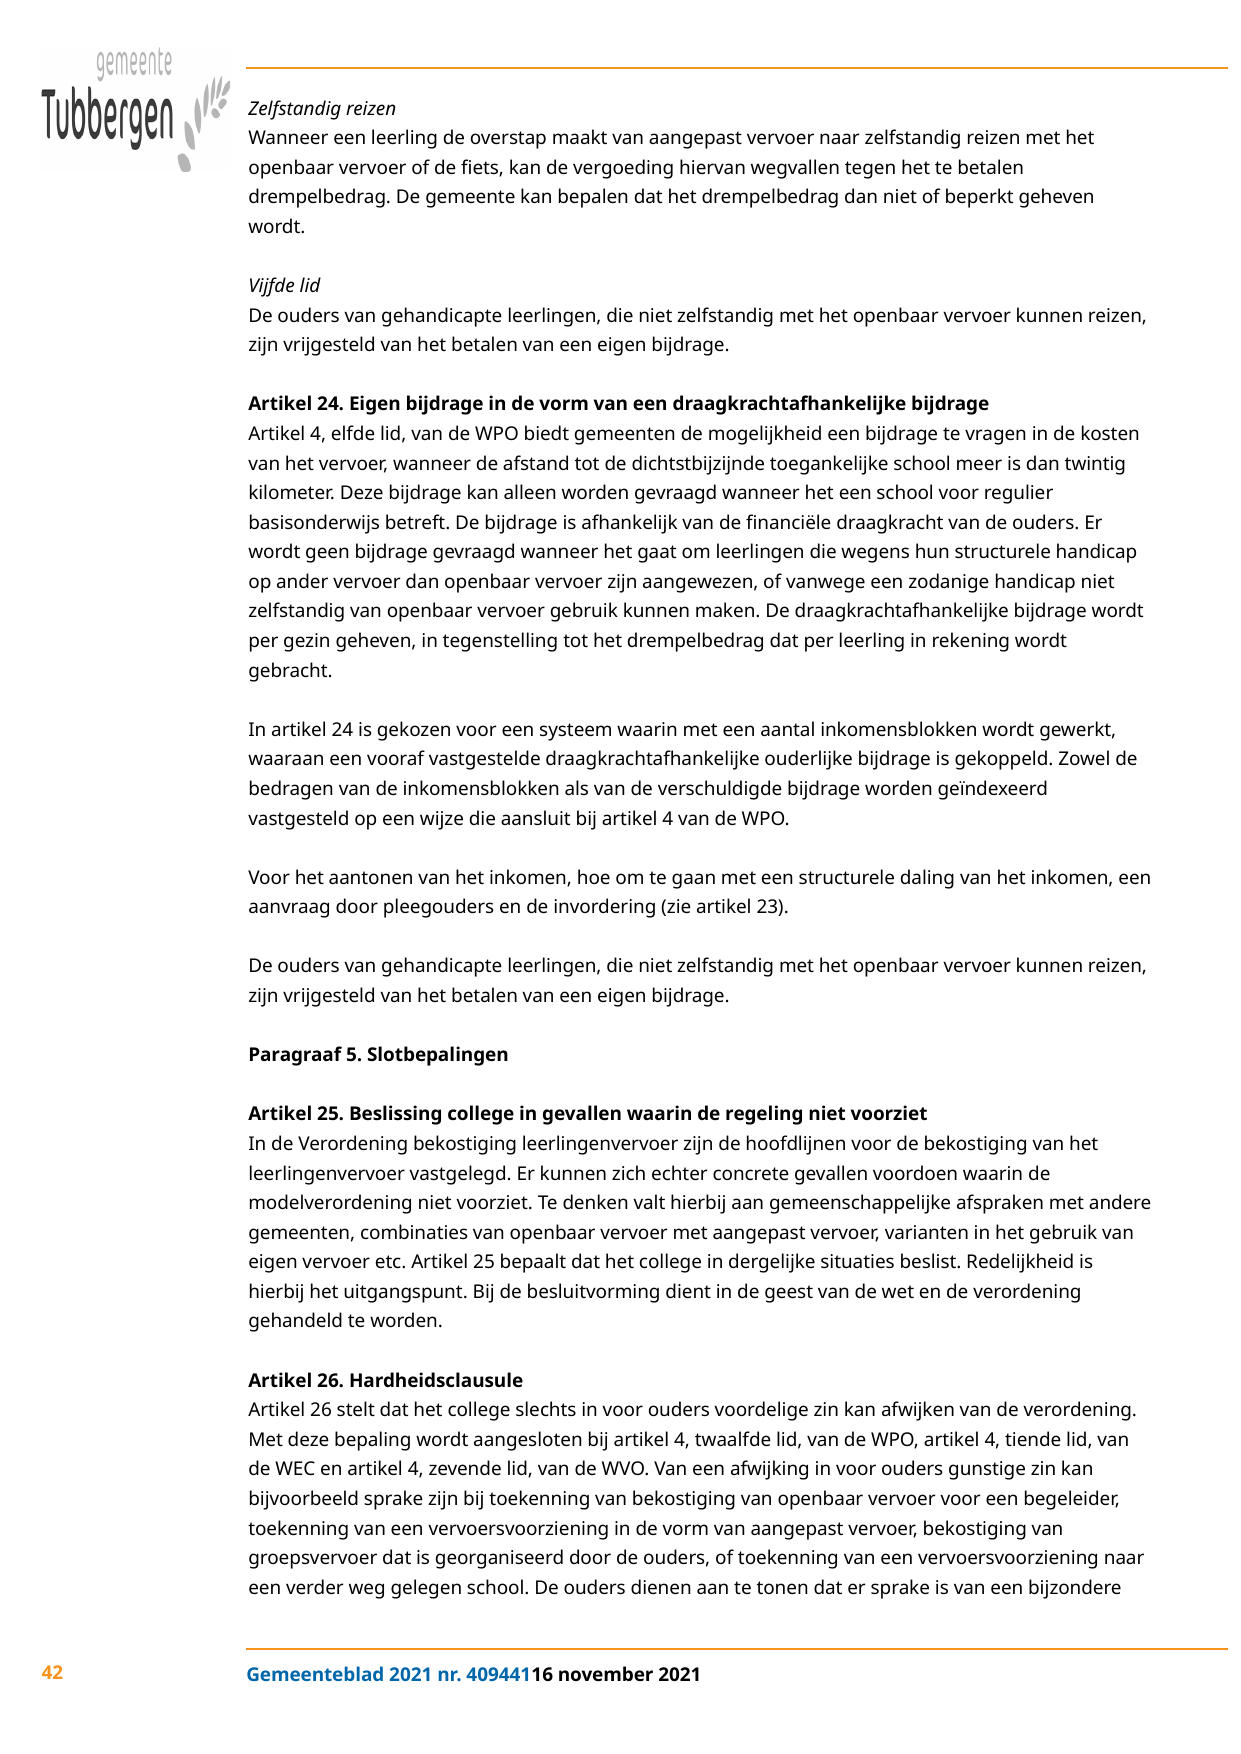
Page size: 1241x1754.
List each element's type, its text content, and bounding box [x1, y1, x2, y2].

text Artikel 26 stelt dat het college slechts in voor ouders voordelige zin kan afwijken van de verordening. Met deze bepaling wordt aangesloten bij artikel 4, twaalfde lid, van de WPO, artikel 4, tiende lid, van de WEC en artikel 4, zevende lid, van de WVO. Van een afwijking in voor ouders gunstige zin kan bijvoorbeeld sprake zijn bij toekenning van bekostiging van openbaar vervoer voor een begeleider, toekenning van een vervoersvoorziening in de vorm van aangepast vervoer, bekostiging van groepsvervoer dat is georganiseerd door de ouders, of toekenning van een vervoersvoorziening naar een verder weg gelegen school. De ouders dienen aan te tonen dat er sprake is van een bijzondere [248, 1396, 1152, 1600]
text In de Verordening bekostiging leerlingenvervoer zijn de hoofdlijnen voor de bekostiging van het leerlingenvervoer vastgelegd. Er kunnen zich echter concrete gevallen voordoen waarin de modelverordening niet voorziet. Te denken valt hierbij aan gemeenschappelijke afspraken met andere gemeenten, combinaties van openbaar vervoer met aangepast vervoer, varianten in het gebruik van eigen vervoer etc. Artikel 25 bepaalt dat het college in dergelijke situaties beslist. Redelijkheid is hierbij het uitgangspunt. Bij de besluitvorming dient in de geest van de wet en de verordening gehandeld te worden. [248, 1130, 1152, 1333]
text De ouders van gehandicapte leerlingen, die niet zelfstandig met het openbaar vervoer kunnen reizen, zijn vrijgesteld van het betalen van een eigen bijdrage. [248, 302, 1152, 357]
picture [41, 47, 231, 172]
text Artikel 26. Hardheidsclausule [248, 1367, 1152, 1393]
text De ouders van gehandicapte leerlingen, die niet zelfstandig met het openbaar vervoer kunnen reizen, zijn vrijgesteld van het betalen van een eigen bijdrage. [248, 953, 1152, 1008]
text In artikel 24 is gekozen voor een systeem waarin met een aantal inkomensblokken wordt gewerkt, waaraan een vooraf vastgestelde draagkrachtafhankelijke ouderlijke bijdrage is gekoppeld. Zowel de bedragen van de inkomensblokken als van de verschuldigde bijdrage worden geïndexeerd vastgesteld op een wijze die aansluit bij artikel 4 van de WPO. [248, 716, 1152, 831]
text Artikel 25. Beslissing college in gevallen waarin de regeling niet voorziet [248, 1101, 1152, 1126]
text Artikel 24. Eigen bijdrage in de vorm van een draagkrachtafhankelijke bijdrage [248, 391, 1152, 416]
text Voor het aantonen van het inkomen, hoe om te gaan met een structurele daling van het inkomen, een aanvraag door pleegouders en de invordering (zie artikel 23). [248, 864, 1152, 919]
text Wanneer een leerling de overstap maakt van aangepast vervoer naar zelfstandig reizen met het openbaar vervoer of de fiets, kan de vergoeding hiervan wegvallen tegen het te betalen drempelbedrag. De gemeente kan bepalen dat het drempelbedrag dan niet of beperkt geheven wordt. [248, 124, 1152, 239]
text Zelfstandig reizen [248, 95, 1152, 121]
text Artikel 4, elfde lid, van de WPO biedt gemeenten de mogelijkheid een bijdrage te vragen in de kosten van het vervoer, wanneer de afstand tot de dichtstbijzijnde toegankelijke school meer is dan twintig kilometer. Deze bijdrage kan alleen worden gevraagd wanneer het een school voor regulier basisonderwijs betreft. De bijdrage is afhankelijk van de financiële draagkracht van de ouders. Er wordt geen bijdrage gevraagd wanneer het gaat om leerlingen die wegens hun structurele handicap op ander vervoer dan openbaar vervoer zijn aangewezen, of vanwege een zodanige handicap niet zelfstandig van openbaar vervoer gebruik kunnen maken. De draagkrachtafhankelijke bijdrage wordt per gezin geheven, in tegenstelling tot het drempelbedrag dat per leerling in rekening wordt gebracht. [248, 420, 1152, 683]
text Paragraaf 5. Slotbepalingen [248, 1041, 1152, 1067]
text Vijfde lid [248, 272, 1152, 298]
